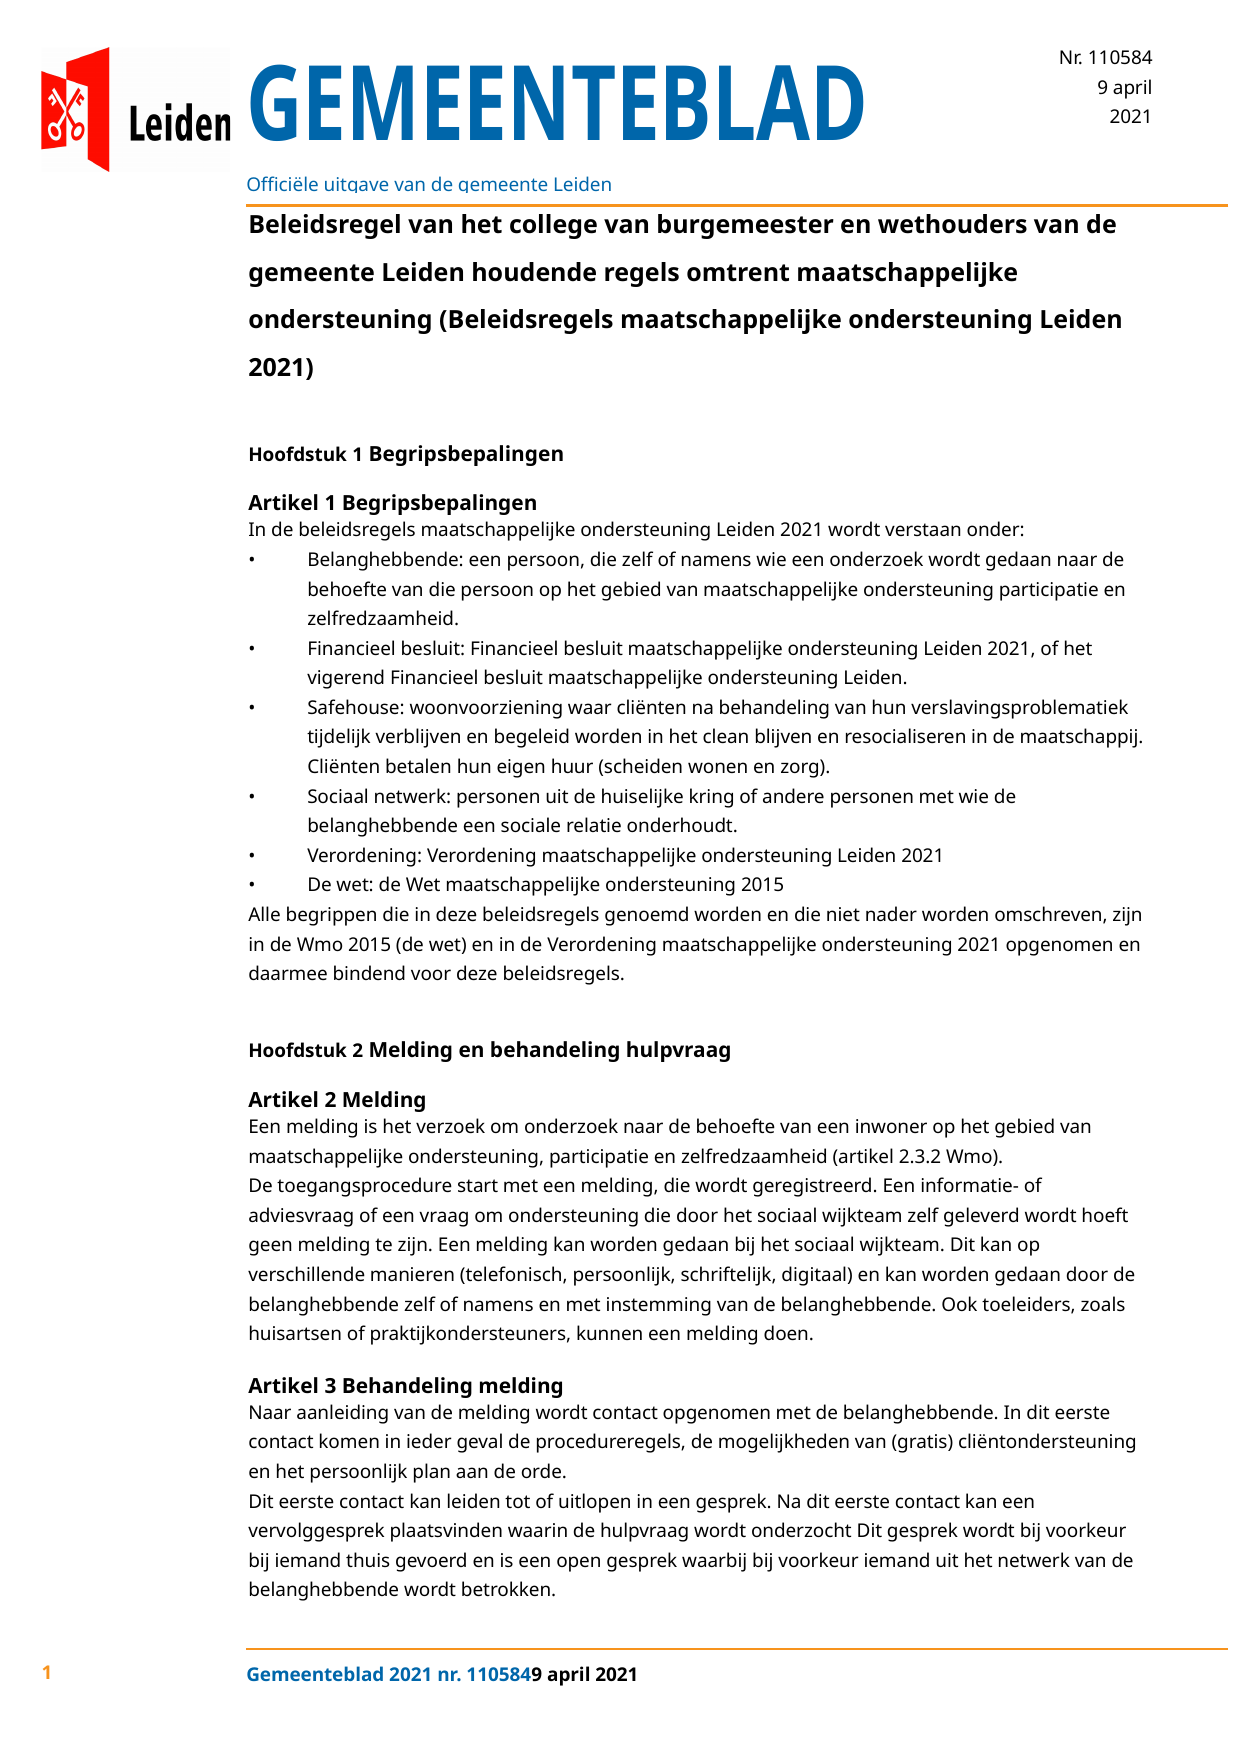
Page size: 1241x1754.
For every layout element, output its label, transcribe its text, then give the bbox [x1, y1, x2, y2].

text Artikel 2 Melding [248, 1085, 1152, 1113]
text Artikel 3 Behandeling melding [248, 1371, 1152, 1399]
text Beleidsregel van het college van burgemeester en wethouders van de gemeente Leiden houdende regels omtrent maatschappelijke ondersteuning (Beleidsregels maatschappelijke ondersteuning Leiden 2021) [248, 207, 1152, 384]
text De toegangsprocedure start met een melding, die wordt geregistreerd. Een informatie- of adviesvraag of een vraag om ondersteuning die door het sociaal wijkteam zelf geleverd wordt hoeft geen melding te zijn. Een melding kan worden gedaan bij het sociaal wijkteam. Dit kan op verschillende manieren (telefonisch, persoonlijk, schriftelijk, digitaal) en kan worden gedaan door de belanghebbende zelf of namens en met instemming van de belanghebbende. Ook toeleiders, zoals huisartsen of praktijkondersteuners, kunnen een melding doen. [248, 1172, 1152, 1346]
text In de beleidsregels maatschappelijke ondersteuning Leiden 2021 wordt verstaan onder: [248, 517, 1152, 542]
list De wet: de Wet maatschappelijke ondersteuning 2015 [248, 872, 1152, 897]
text Alle begrippen die in deze beleidsregels genoemd worden en die niet nader worden omschreven, zijn in de Wmo 2015 (de wet) en in de Verordening maatschappelijke ondersteuning 2021 opgenomen en daarmee bindend voor deze beleidsregels. [248, 901, 1152, 986]
text Artikel 1 Begripsbepalingen [248, 488, 1152, 517]
list Verordening: Verordening maatschappelijke ondersteuning Leiden 2021 [248, 842, 1152, 868]
text Naar aanleiding van de melding wordt contact opgenomen met de belanghebbende. In dit eerste contact komen in ieder geval de procedureregels, de mogelijkheden van (gratis) cliëntondersteuning en het persoonlijk plan aan de orde. [248, 1399, 1152, 1484]
list Safehouse: woonvoorziening waar cliënten na behandeling van hun verslavingsproblematiek tijdelijk verblijven en begeleid worden in het clean blijven en resocialiseren in de maatschappij. Cliënten betalen hun eigen huur (scheiden wonen en zorg). [248, 694, 1152, 779]
text Dit eerste contact kan leiden tot of uitlopen in een gesprek. Na dit eerste contact kan een vervolggesprek plaatsvinden waarin de hulpvraag wordt onderzocht Dit gesprek wordt bij voorkeur bij iemand thuis gevoerd en is een open gesprek waarbij bij voorkeur iemand uit het netwerk van de belanghebbende wordt betrokken. [248, 1488, 1152, 1602]
list Sociaal netwerk: personen uit de huiselijke kring of andere personen met wie de belanghebbende een sociale relatie onderhoudt. [248, 783, 1152, 838]
list Belanghebbende: een persoon, die zelf of namens wie een onderzoek wordt gedaan naar de behoefte van die persoon op het gebied van maatschappelijke ondersteuning participatie en zelfredzaamheid. [248, 546, 1152, 631]
text Hoofdstuk 1 Begripsbepalingen [248, 439, 1152, 467]
text Een melding is het verzoek om onderzoek naar de behoefte van een inwoner op het gebied van maatschappelijke ondersteuning, participatie en zelfredzaamheid (artikel 2.3.2 Wmo). [248, 1113, 1152, 1168]
text Hoofdstuk 2 Melding en behandeling hulpvraag [248, 1036, 1152, 1064]
list Financieel besluit: Financieel besluit maatschappelijke ondersteuning Leiden 2021, of het vigerend Financieel besluit maatschappelijke ondersteuning Leiden. [248, 635, 1152, 690]
picture [41, 47, 231, 172]
